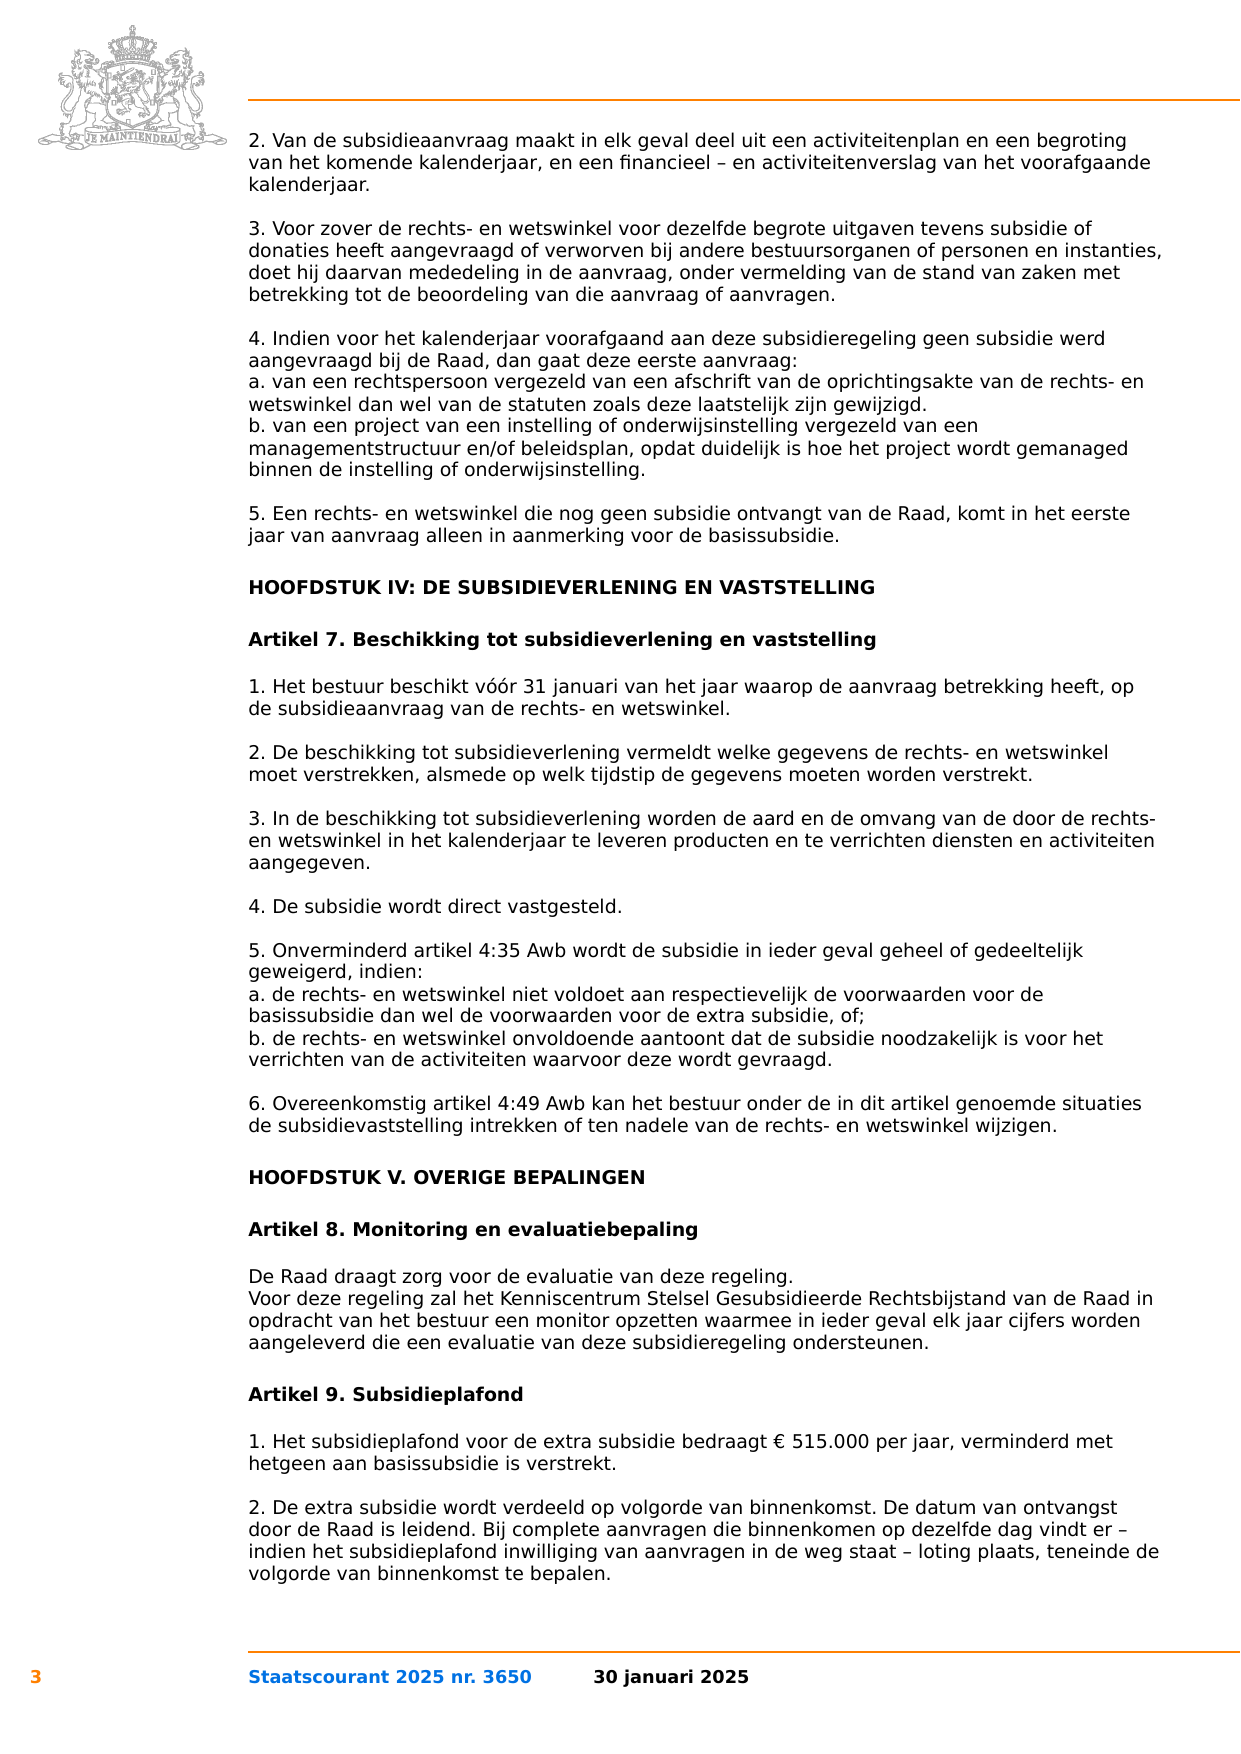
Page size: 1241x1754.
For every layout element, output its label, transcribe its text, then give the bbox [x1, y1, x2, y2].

text De Raad draagt zorg voor de evaluatie van deze regeling. [248, 1266, 1163, 1288]
subtitle Artikel 9. Subsidieplafond [248, 1384, 1163, 1406]
subtitle HOOFDSTUK V. OVERIGE BEPALINGEN [248, 1167, 1163, 1189]
picture [38, 25, 227, 150]
text 4. De subsidie wordt direct vastgesteld. [248, 896, 1163, 918]
text 6. Overeenkomstig artikel 4:49 Awb kan het bestuur onder de in dit artikel genoemde situaties de subsidievaststelling intrekken of ten nadele van de rechts- en wetswinkel wijzigen. [248, 1093, 1163, 1137]
text 5. Onverminderd artikel 4:35 Awb wordt de subsidie in ieder geval geheel of gedeeltelijk geweigerd, indien: [248, 939, 1163, 983]
text 5. Een rechts- en wetswinkel die nog geen subsidie ontvangt van de Raad, komt in het eerste jaar van aanvraag alleen in aanmerking voor de basissubsidie. [248, 503, 1163, 547]
text 1. Het bestuur beschikt vóór 31 januari van het jaar waarop de aanvraag betrekking heeft, op de subsidieaanvraag van de rechts- en wetswinkel. [248, 676, 1163, 720]
text 1. Het subsidieplafond voor de extra subsidie bedraagt € 515.000 per jaar, verminderd met hetgeen aan basissubsidie is verstrekt. [248, 1431, 1163, 1475]
subtitle Artikel 7. Beschikking tot subsidieverlening en vaststelling [248, 629, 1163, 651]
text 2. De beschikking tot subsidieverlening vermeldt welke gegevens de rechts- en wetswinkel moet verstrekken, alsmede op welk tijdstip de gegevens moeten worden verstrekt. [248, 742, 1163, 786]
subtitle HOOFDSTUK IV: DE SUBSIDIEVERLENING EN VASTSTELLING [248, 577, 1163, 599]
text 3. Voor zover de rechts- en wetswinkel voor dezelfde begrote uitgaven tevens subsidie of donaties heeft aangevraagd of verworven bij andere bestuursorganen of personen en instanties, doet hij daarvan mededeling in de aanvraag, onder vermelding van de stand van zaken met betrekking tot de beoordeling van die aanvraag of aanvragen. [248, 218, 1163, 306]
text 2. Van de subsidieaanvraag maakt in elk geval deel uit een activiteitenplan en een begroting van het komende kalenderjaar, en een financieel – en activiteitenverslag van het voorafgaande kalenderjaar. [248, 130, 1163, 196]
text a. van een rechtspersoon vergezeld van een afschrift van de oprichtingsakte van de rechts- en wetswinkel dan wel van de statuten zoals deze laatstelijk zijn gewijzigd. [248, 371, 1163, 415]
text Voor deze regeling zal het Kenniscentrum Stelsel Gesubsidieerde Rechtsbijstand van de Raad in opdracht van het bestuur een monitor opzetten waarmee in ieder geval elk jaar cijfers worden aangeleverd die een evaluatie van deze subsidieregeling ondersteunen. [248, 1288, 1163, 1354]
text b. de rechts- en wetswinkel onvoldoende aantoont dat de subsidie noodzakelijk is voor het verrichten van de activiteiten waarvoor deze wordt gevraagd. [248, 1027, 1163, 1071]
text 2. De extra subsidie wordt verdeeld op volgorde van binnenkomst. De datum van ontvangst door de Raad is leidend. Bij complete aanvragen die binnenkomen op dezelfde dag vindt er – indien het subsidieplafond inwilliging van aanvragen in de weg staat – loting plaats, teneinde de volgorde van binnenkomst te bepalen. [248, 1497, 1163, 1585]
text 3. In de beschikking tot subsidieverlening worden de aard en de omvang van de door de rechts-en wetswinkel in het kalenderjaar te leveren producten en te verrichten diensten en activiteiten aangegeven. [248, 808, 1163, 874]
text a. de rechts- en wetswinkel niet voldoet aan respectievelijk de voorwaarden voor de basissubsidie dan wel de voorwaarden voor de extra subsidie, of; [248, 983, 1163, 1027]
subtitle Artikel 8. Monitoring en evaluatiebepaling [248, 1219, 1163, 1241]
text b. van een project van een instelling of onderwijsinstelling vergezeld van een managementstructuur en/of beleidsplan, opdat duidelijk is hoe het project wordt gemanaged binnen de instelling of onderwijsinstelling. [248, 415, 1163, 481]
text 4. Indien voor het kalenderjaar voorafgaand aan deze subsidieregeling geen subsidie werd aangevraagd bij de Raad, dan gaat deze eerste aanvraag: [248, 327, 1163, 371]
